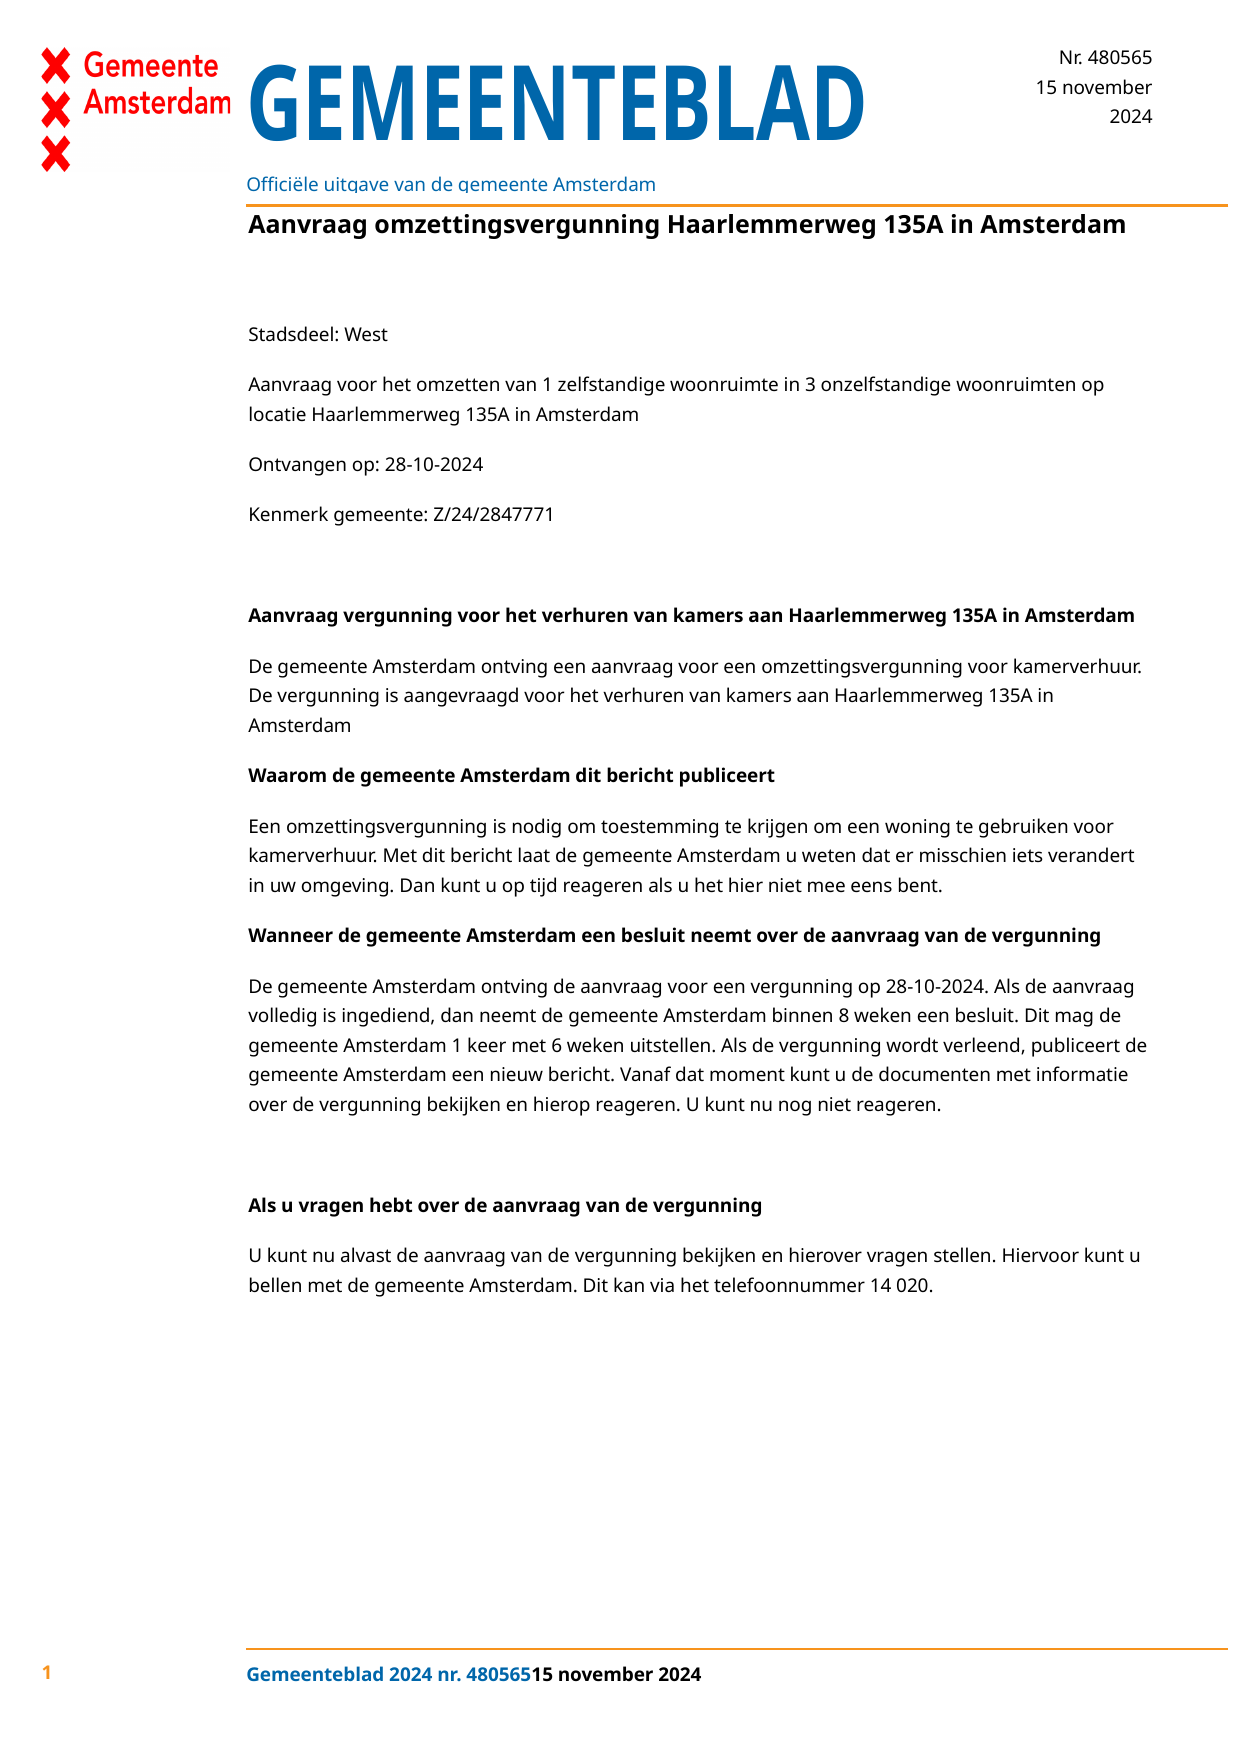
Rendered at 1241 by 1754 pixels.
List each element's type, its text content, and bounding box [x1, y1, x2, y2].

text Een omzettingsvergunning is nodig om toestemming te krijgen om een woning te gebruiken voor kamerverhuur. Met dit bericht laat de gemeente Amsterdam u weten dat er misschien iets verandert in uw omgeving. Dan kunt u op tijd reageren als u het hier niet mee eens bent. [248, 813, 1152, 898]
text U kunt nu alvast de aanvraag van de vergunning bekijken en hierover vragen stellen. Hiervoor kunt u bellen met de gemeente Amsterdam. Dit kan via het telefoonnummer 14 020. [248, 1242, 1152, 1298]
text Kenmerk gemeente: Z/24/2847771 [248, 502, 1152, 527]
text Ontvangen op: 28-10-2024 [248, 451, 1152, 477]
text Wanneer de gemeente Amsterdam een besluit neemt over de aanvraag van de vergunning [248, 922, 1152, 948]
text Aanvraag omzettingsvergunning Haarlemmerweg 135A in Amsterdam [248, 207, 1152, 241]
text Als u vragen hebt over de aanvraag van de vergunning [248, 1192, 1152, 1218]
text De gemeente Amsterdam ontving een aanvraag voor een omzettingsvergunning voor kamerverhuur. De vergunning is aangevraagd voor het verhuren van kamers aan Haarlemmerweg 135A in Amsterdam [248, 653, 1152, 738]
text Aanvraag vergunning voor het verhuren van kamers aan Haarlemmerweg 135A in Amsterdam [248, 602, 1152, 628]
text Aanvraag voor het omzetten van 1 zelfstandige woonruimte in 3 onzelfstandige woonruimten op locatie Haarlemmerweg 135A in Amsterdam [248, 371, 1152, 426]
text Stadsdeel: West [248, 321, 1152, 346]
text Waarom de gemeente Amsterdam dit bericht publiceert [248, 762, 1152, 788]
text De gemeente Amsterdam ontving de aanvraag voor een vergunning op 28-10-2024. Als de aanvraag volledig is ingediend, dan neemt de gemeente Amsterdam binnen 8 weken een besluit. Dit mag de gemeente Amsterdam 1 keer met 6 weken uitstellen. Als de vergunning wordt verleend, publiceert de gemeente Amsterdam een nieuw bericht. Vanaf dat moment kunt u de documenten met informatie over de vergunning bekijken en hierop reageren. U kunt nu nog niet reageren. [248, 973, 1152, 1117]
picture [41, 47, 231, 172]
